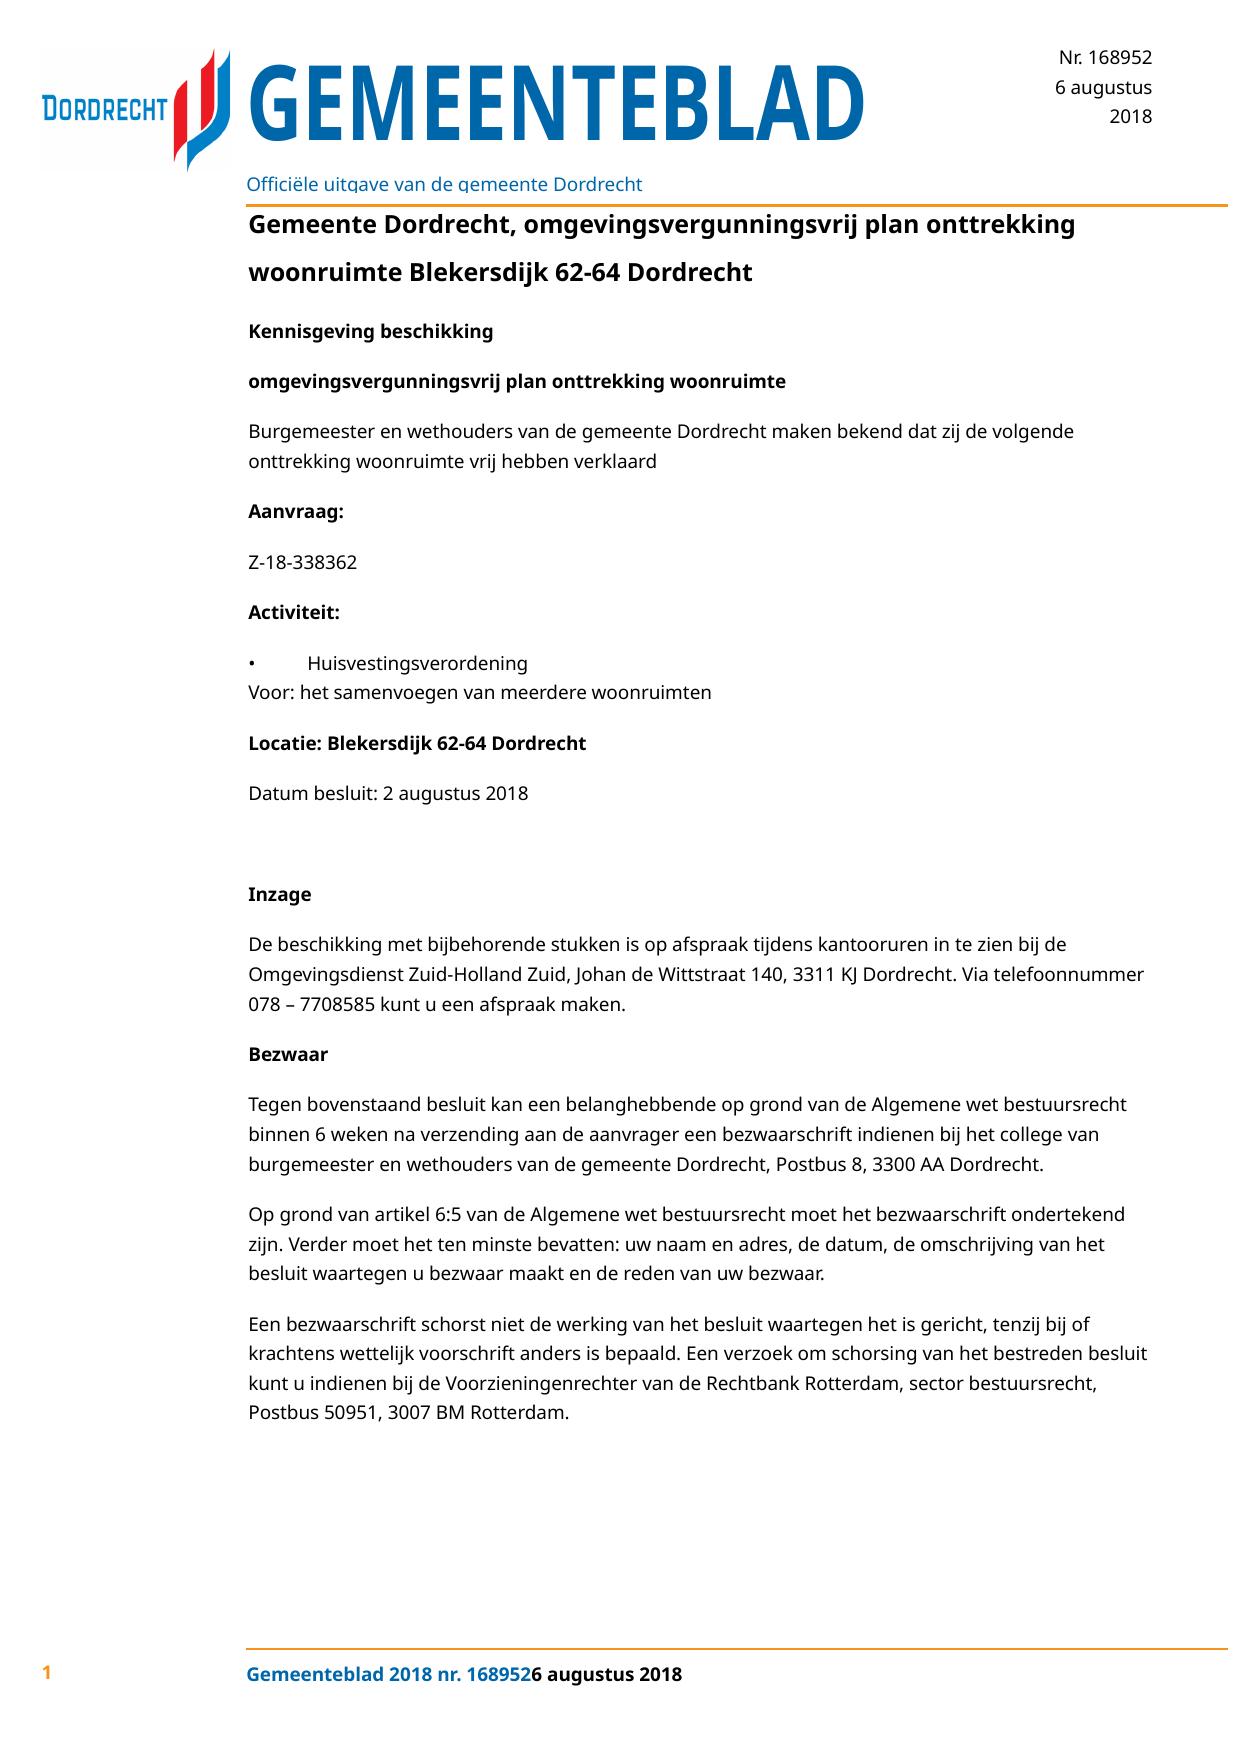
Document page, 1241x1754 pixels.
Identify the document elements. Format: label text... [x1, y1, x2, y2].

text Tegen bovenstaand besluit kan een belanghebbende op grond van de Algemene wet bestuursrecht binnen 6 weken na verzending aan de aanvrager een bezwaarschrift indienen bij het college van burgemeester en wethouders van de gemeente Dordrecht, Postbus 8, 3300 AA Dordrecht. [248, 1092, 1152, 1177]
text Op grond van artikel 6:5 van de Algemene wet bestuursrecht moet het bezwaarschrift ondertekend zijn. Verder moet het ten minste bevatten: uw naam en adres, de datum, de omschrijving van het besluit waartegen u bezwaar maakt en de reden van uw bezwaar. [248, 1201, 1152, 1286]
text Activiteit: [248, 599, 1152, 625]
text Inzage [248, 881, 1152, 907]
text omgevingsvergunningsvrij plan onttrekking woonruimte [248, 368, 1152, 394]
text Burgemeester en wethouders van de gemeente Dordrecht maken bekend dat zij de volgende onttrekking woonruimte vrij hebben verklaard [248, 419, 1152, 474]
text Een bezwaarschrift schorst niet de werking van het besluit waartegen het is gericht, tenzij bij of krachtens wettelijk voorschrift anders is bepaald. Een verzoek om schorsing van het bestreden besluit kunt u indienen bij de Voorzieningenrechter van de Rechtbank Rotterdam, sector bestuursrecht, Postbus 50951, 3007 BM Rotterdam. [248, 1311, 1152, 1425]
text Locatie: Blekersdijk 62-64 Dordrecht [248, 730, 1152, 756]
text Datum besluit: 2 augustus 2018 [248, 780, 1152, 806]
list Huisvestingsverordening [248, 650, 1152, 676]
text De beschikking met bijbehorende stukken is op afspraak tijdens kantooruren in te zien bij de Omgevingsdienst Zuid-Holland Zuid, Johan de Wittstraat 140, 3311 KJ Dordrecht. Via telefoonnummer 078 – 7708585 kunt u een afspraak maken. [248, 932, 1152, 1017]
text Voor: het samenvoegen van meerdere woonruimten [248, 679, 1152, 705]
picture [41, 47, 231, 172]
text Z-18-338362 [248, 549, 1152, 575]
text Gemeente Dordrecht, omgevingsvergunningsvrij plan onttrekking woonruimte Blekersdijk 62-64 Dordrecht [248, 207, 1152, 288]
text Aanvraag: [248, 499, 1152, 524]
text Kennisgeving beschikking [248, 318, 1152, 344]
text Bezwaar [248, 1041, 1152, 1067]
